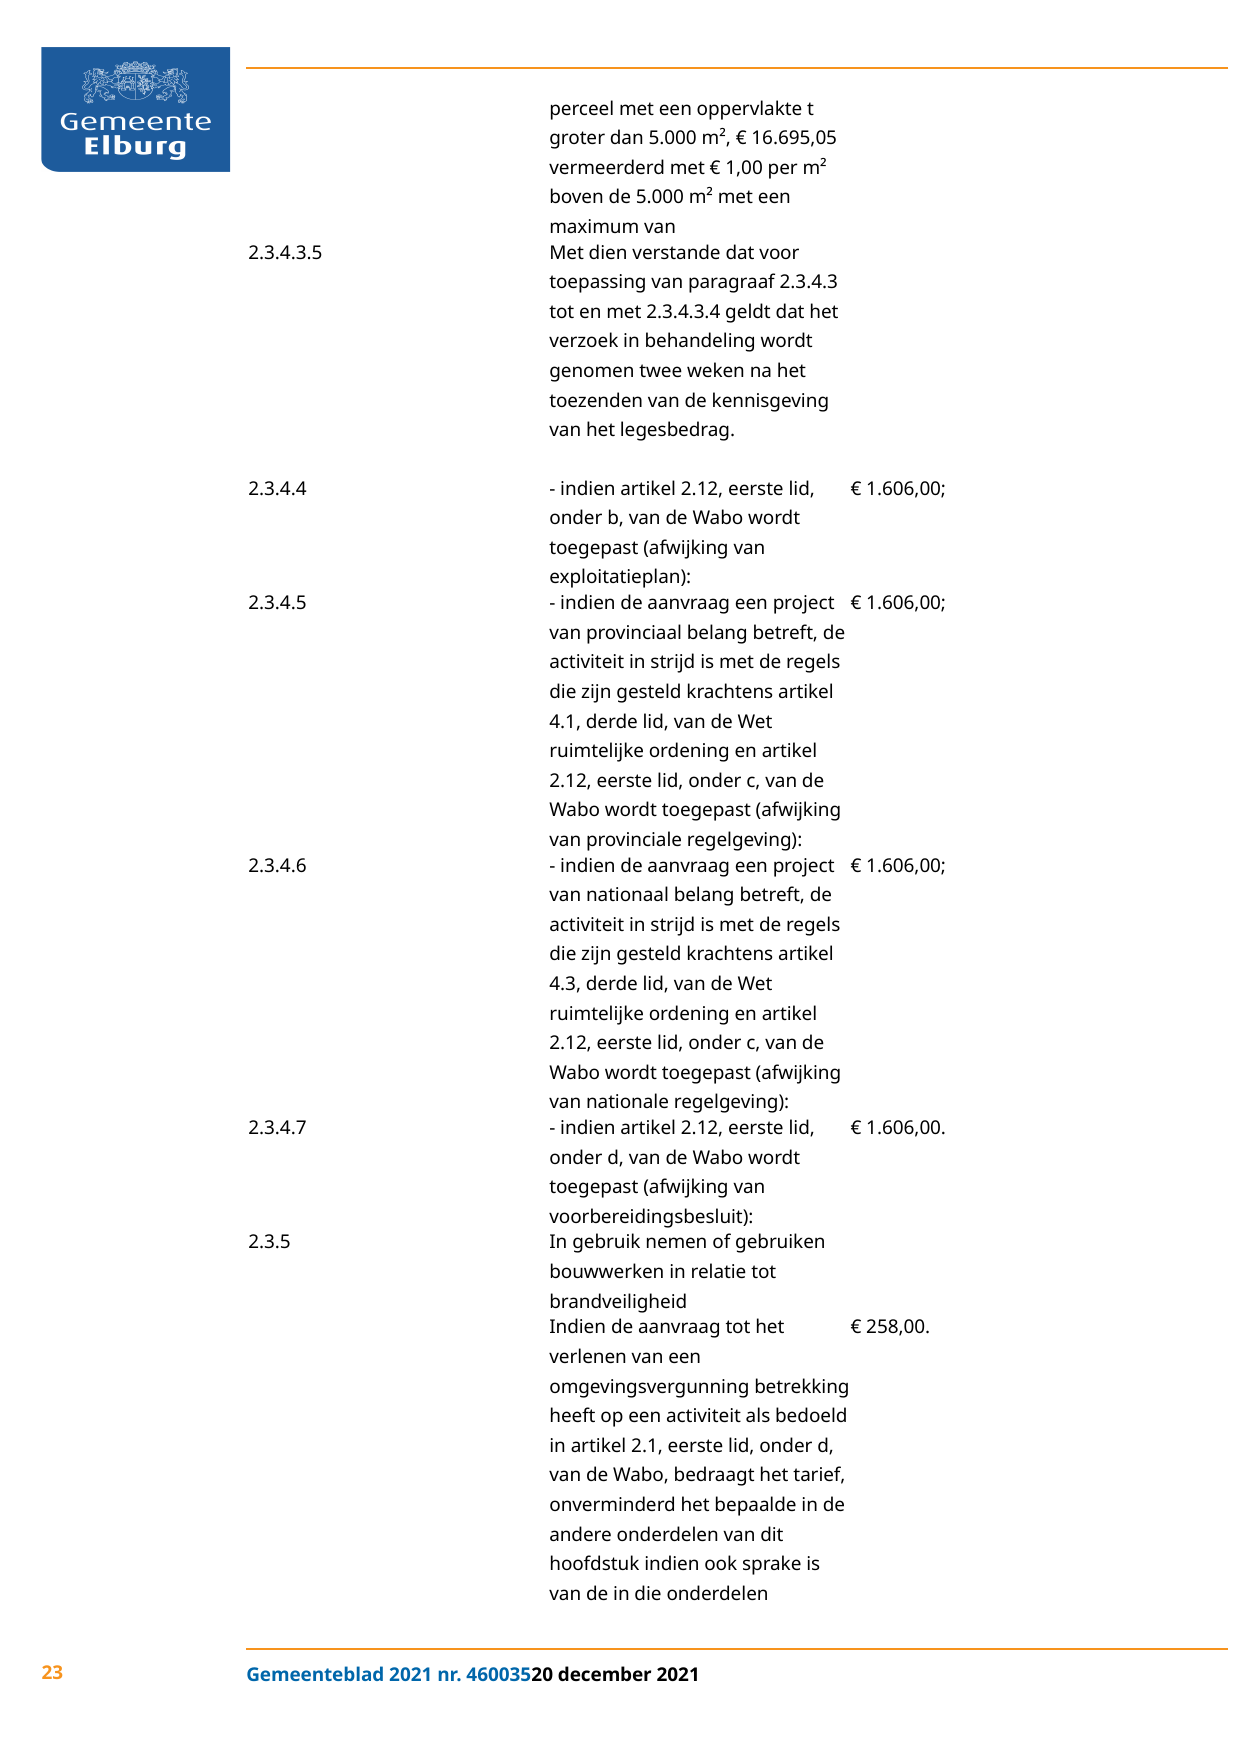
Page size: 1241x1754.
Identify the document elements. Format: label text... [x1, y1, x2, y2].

table_cell 2.3.4.5 [248, 590, 549, 852]
table_cell [850, 95, 1152, 239]
table_cell € 258,00. [850, 1314, 1152, 1606]
table_cell [850, 239, 1152, 442]
table_cell [248, 1314, 549, 1606]
table_cell - indien artikel 2.12, eerste lid, onder d, van de Wabo wordt toegepast (afwijking van voorbereidingsbesluit): [549, 1114, 850, 1229]
table_cell [248, 95, 549, 239]
table_cell € 1.606,00; [850, 852, 1152, 1114]
table_cell € 1.606,00; [850, 590, 1152, 852]
table_cell 2.3.4.3.5 [248, 239, 549, 442]
table_cell Met dien verstande dat voor toepassing van paragraaf 2.3.4.3 tot en met 2.3.4.3.4 geldt dat het verzoek in behandeling wordt genomen twee weken na het toezenden van de kennisgeving van het legesbedrag. [549, 239, 850, 442]
table_cell Indien de aanvraag tot het verlenen van een omgevingsvergunning betrekking heeft op een activiteit als bedoeld in artikel 2.1, eerste lid, onder d, van de Wabo, bedraagt het tarief, onverminderd het bepaalde in de andere onderdelen van dit hoofdstuk indien ook sprake is van de in die onderdelen [549, 1314, 850, 1606]
table_cell - indien de aanvraag een project van nationaal belang betreft, de activiteit in strijd is met de regels die zijn gesteld krachtens artikel 4.3, derde lid, van de Wet ruimtelijke ordening en artikel 2.12, eerste lid, onder c, van de Wabo wordt toegepast (afwijking van nationale regelgeving): [549, 852, 850, 1114]
table_cell [850, 1229, 1152, 1314]
table_cell € 1.606,00. [850, 1114, 1152, 1229]
table_cell 2.3.4.7 [248, 1114, 549, 1229]
picture [41, 47, 231, 172]
table_cell 2.3.4.6 [248, 852, 549, 1114]
table_header € 1.606,00; [850, 475, 1152, 589]
table_cell perceel met een oppervlakte t groter dan 5.000 m², € 16.695,05 vermeerderd met € 1,00 per m² boven de 5.000 m² met een maximum van [549, 95, 850, 239]
table_cell 2.3.5 [248, 1229, 549, 1314]
table_header 2.3.4.4 [248, 475, 549, 589]
table_header - indien artikel 2.12, eerste lid, onder b, van de Wabo wordt toegepast (afwijking van exploitatieplan): [549, 475, 850, 589]
table_cell In gebruik nemen of gebruiken bouwwerken in relatie tot brandveiligheid [549, 1229, 850, 1314]
table_cell - indien de aanvraag een project van provinciaal belang betreft, de activiteit in strijd is met de regels die zijn gesteld krachtens artikel 4.1, derde lid, van de Wet ruimtelijke ordening en artikel 2.12, eerste lid, onder c, van de Wabo wordt toegepast (afwijking van provinciale regelgeving): [549, 590, 850, 852]
